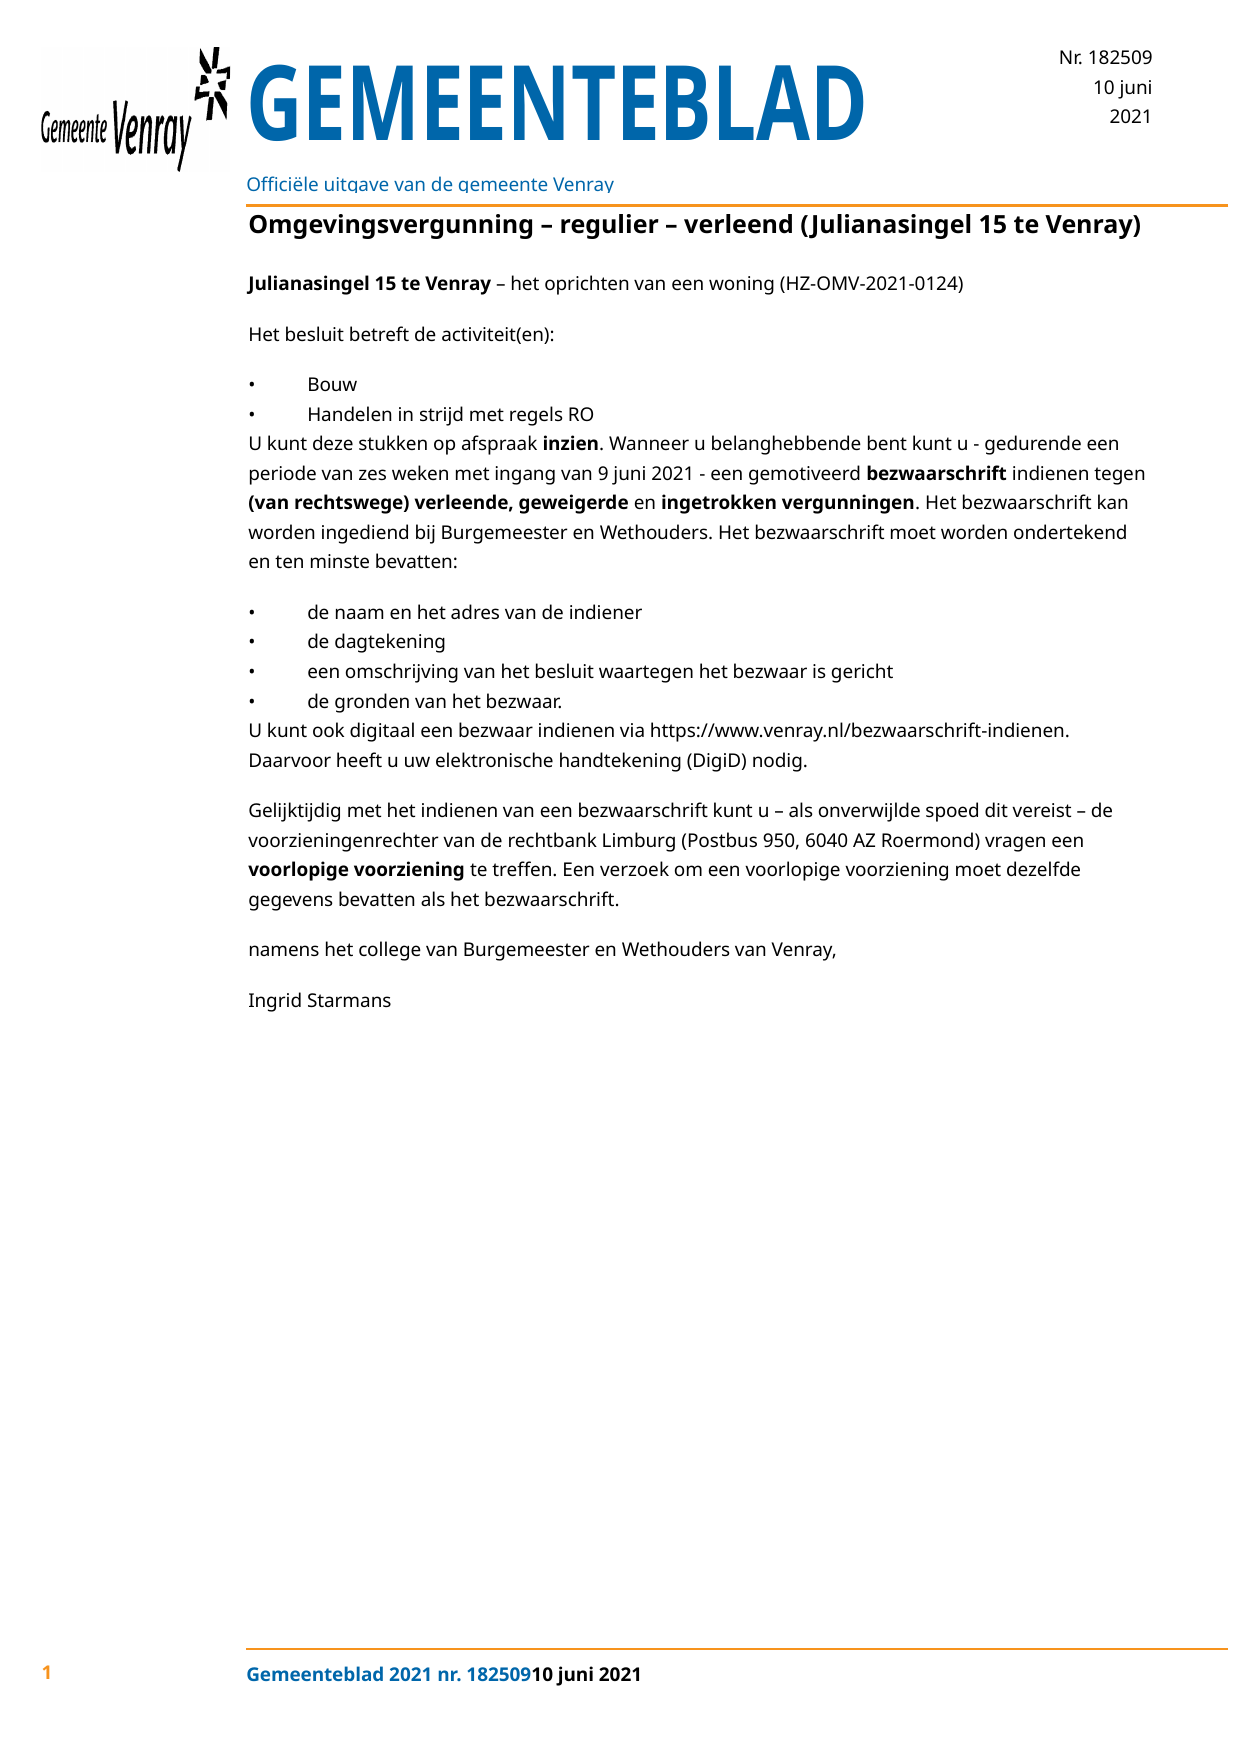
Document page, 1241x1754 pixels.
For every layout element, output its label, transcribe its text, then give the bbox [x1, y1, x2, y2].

picture [41, 47, 231, 172]
text Gelijktijdig met het indienen van een bezwaarschrift kunt u – als onverwijlde spoed dit vereist – de voorzieningenrechter van de rechtbank Limburg (Postbus 950, 6040 AZ Roermond) vragen een voorlopige voorziening te treffen. Een verzoek om een voorlopige voorziening moet dezelfde gegevens bevatten als het bezwaarschrift. [248, 797, 1152, 912]
text Ingrid Starmans [248, 987, 1152, 1013]
text U kunt ook digitaal een bezwaar indienen via https://www.venray.nl/bezwaarschrift-indienen. Daarvoor heeft u uw elektronische handtekening (DigiD) nodig. [248, 717, 1152, 773]
text Julianasingel 15 te Venray – het oprichten van een woning (HZ-OMV-2021-0124) [248, 270, 1152, 296]
list Bouw [248, 371, 1152, 397]
list de gronden van het bezwaar. [248, 688, 1152, 713]
list de naam en het adres van de indiener [248, 599, 1152, 625]
text Het besluit betreft de activiteit(en): [248, 321, 1152, 346]
text U kunt deze stukken op afspraak inzien. Wanneer u belanghebbende bent kunt u - gedurende een periode van zes weken met ingang van 9 juni 2021 - een gemotiveerd bezwaarschrift indienen tegen (van rechtswege) verleende, geweigerde en ingetrokken vergunningen. Het bezwaarschrift kan worden ingediend bij Burgemeester en Wethouders. Het bezwaarschrift moet worden ondertekend en ten minste bevatten: [248, 430, 1152, 574]
list Handelen in strijd met regels RO [248, 401, 1152, 426]
text namens het college van Burgemeester en Wethouders van Venray, [248, 937, 1152, 962]
list een omschrijving van het besluit waartegen het bezwaar is gericht [248, 658, 1152, 684]
text Omgevingsvergunning – regulier – verleend (Julianasingel 15 te Venray) [248, 207, 1152, 241]
list de dagtekening [248, 629, 1152, 654]
